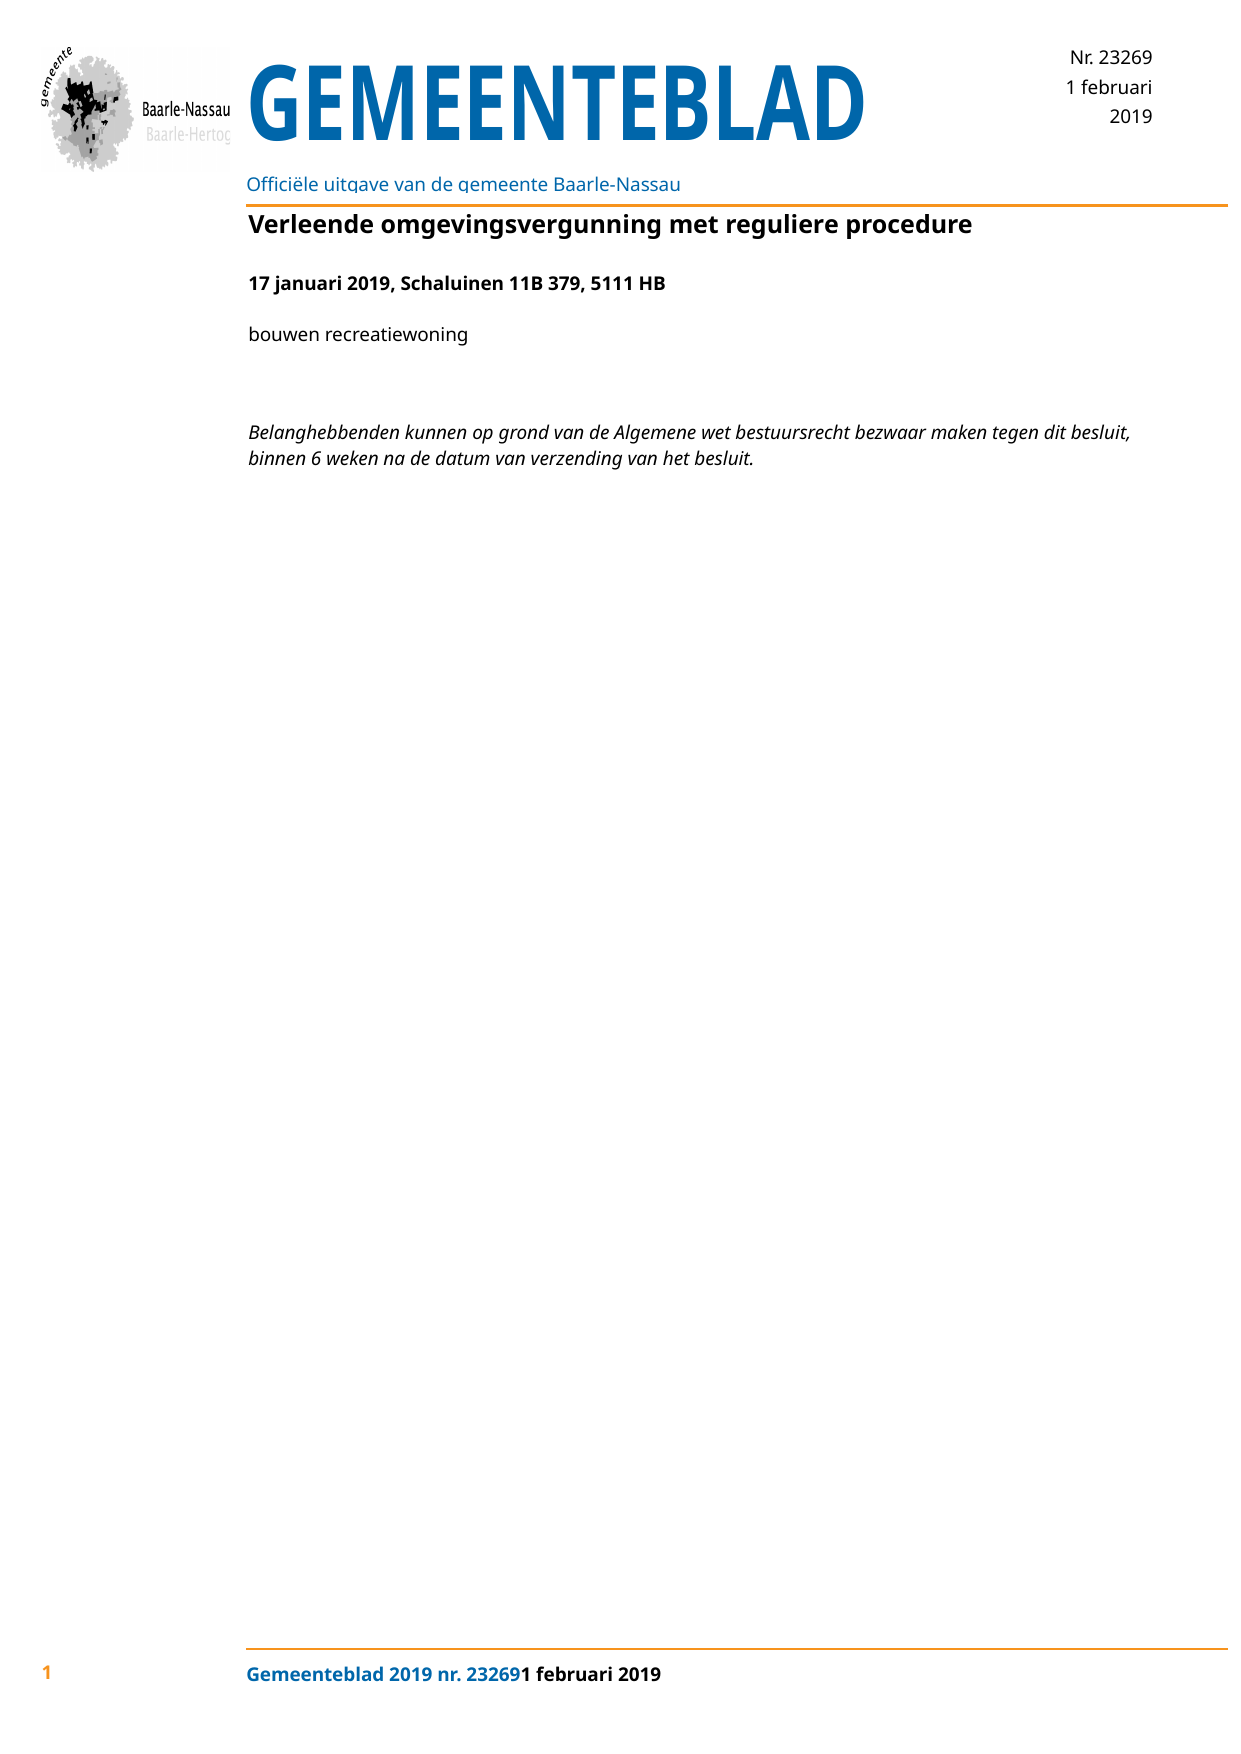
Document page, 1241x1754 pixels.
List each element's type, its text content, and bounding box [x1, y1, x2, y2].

text bouwen recreatiewoning [248, 321, 1152, 346]
text Verleende omgevingsvergunning met reguliere procedure [248, 207, 1152, 241]
text 17 januari 2019, Schaluinen 11B 379, 5111 HB [248, 270, 1152, 296]
text Belanghebbenden kunnen op grond van de Algemene wet bestuursrecht bezwaar maken tegen dit besluit, binnen 6 weken na de datum van verzending van het besluit. [248, 419, 1152, 470]
picture [41, 47, 231, 172]
